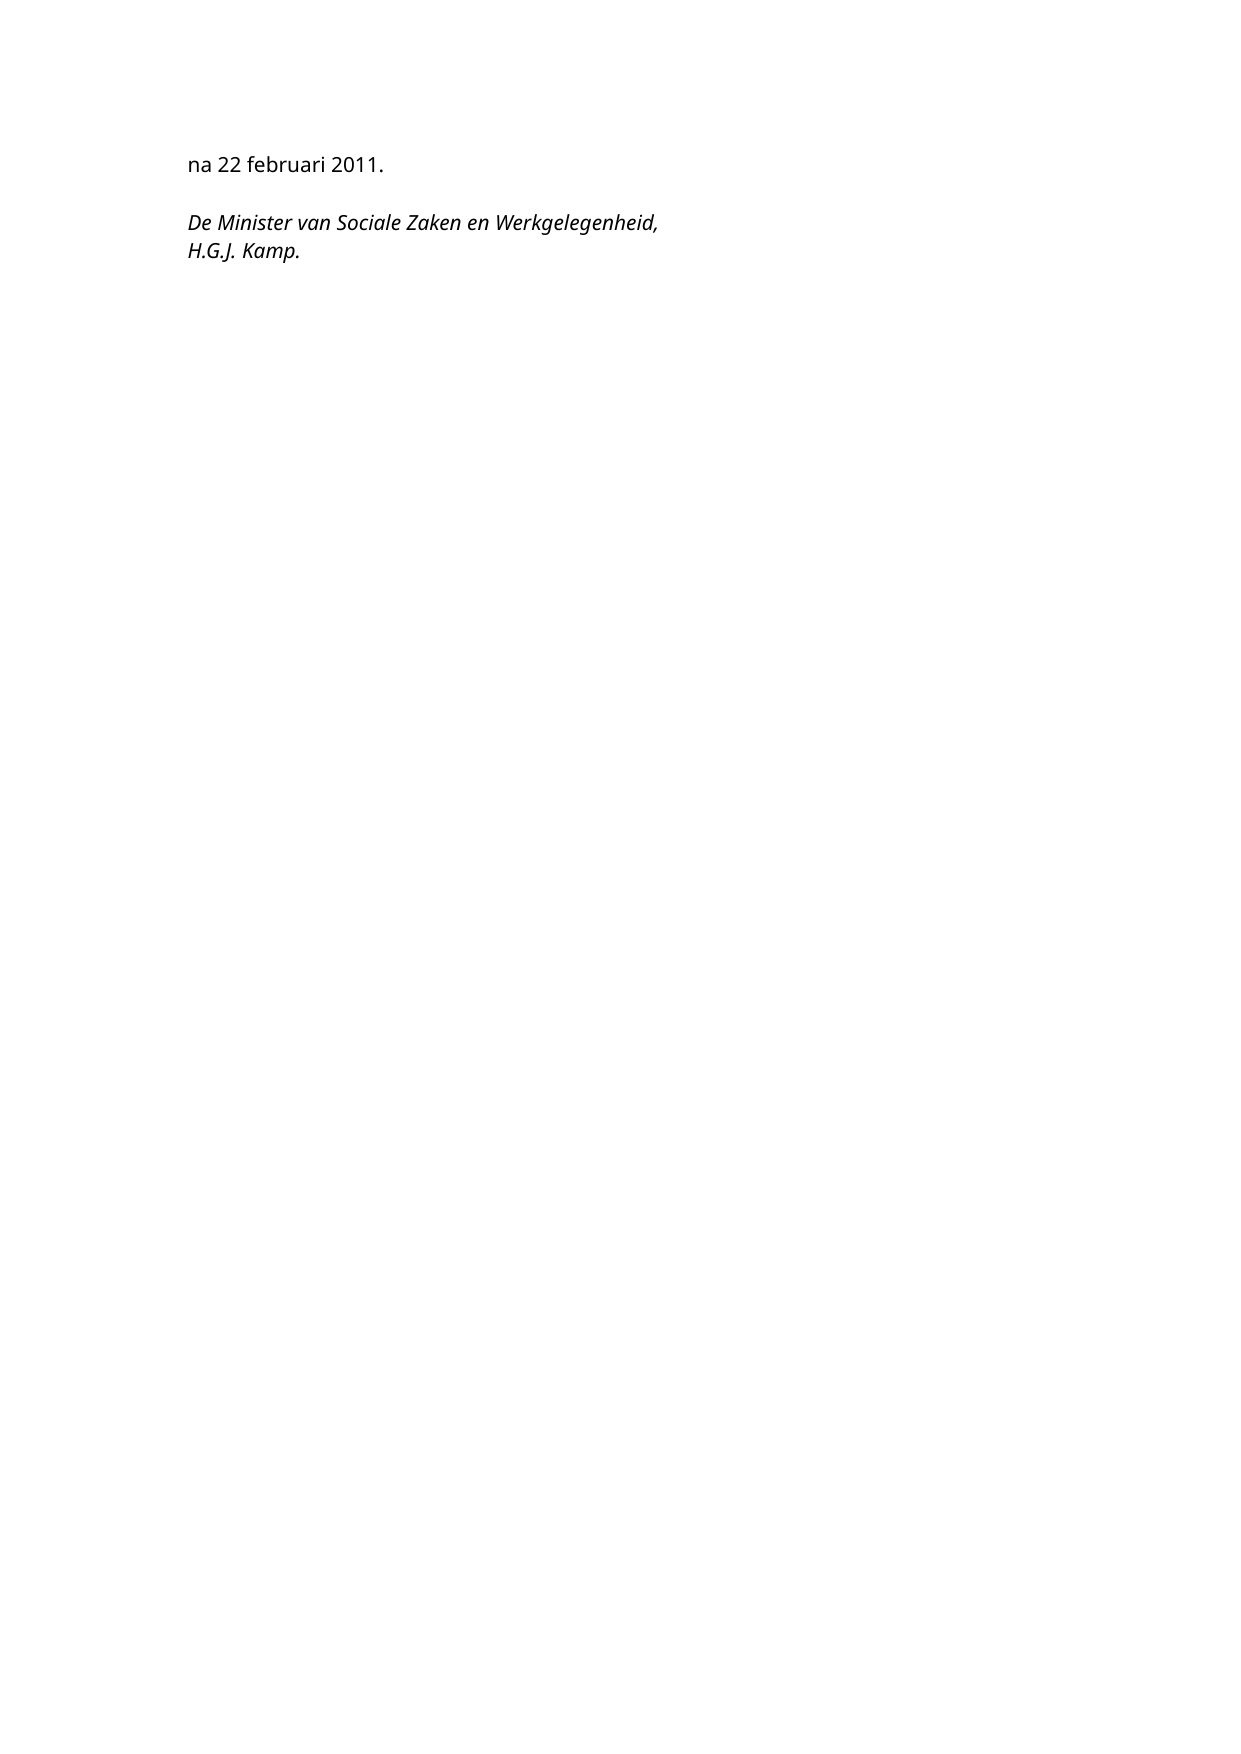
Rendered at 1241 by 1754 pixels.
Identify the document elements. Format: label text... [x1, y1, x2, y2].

text H.G.J. Kamp. [187, 236, 1053, 265]
text De Minister van Sociale Zaken en Werkgelegenheid, [187, 208, 1053, 236]
text na 22 februari 2011. [187, 150, 1053, 178]
